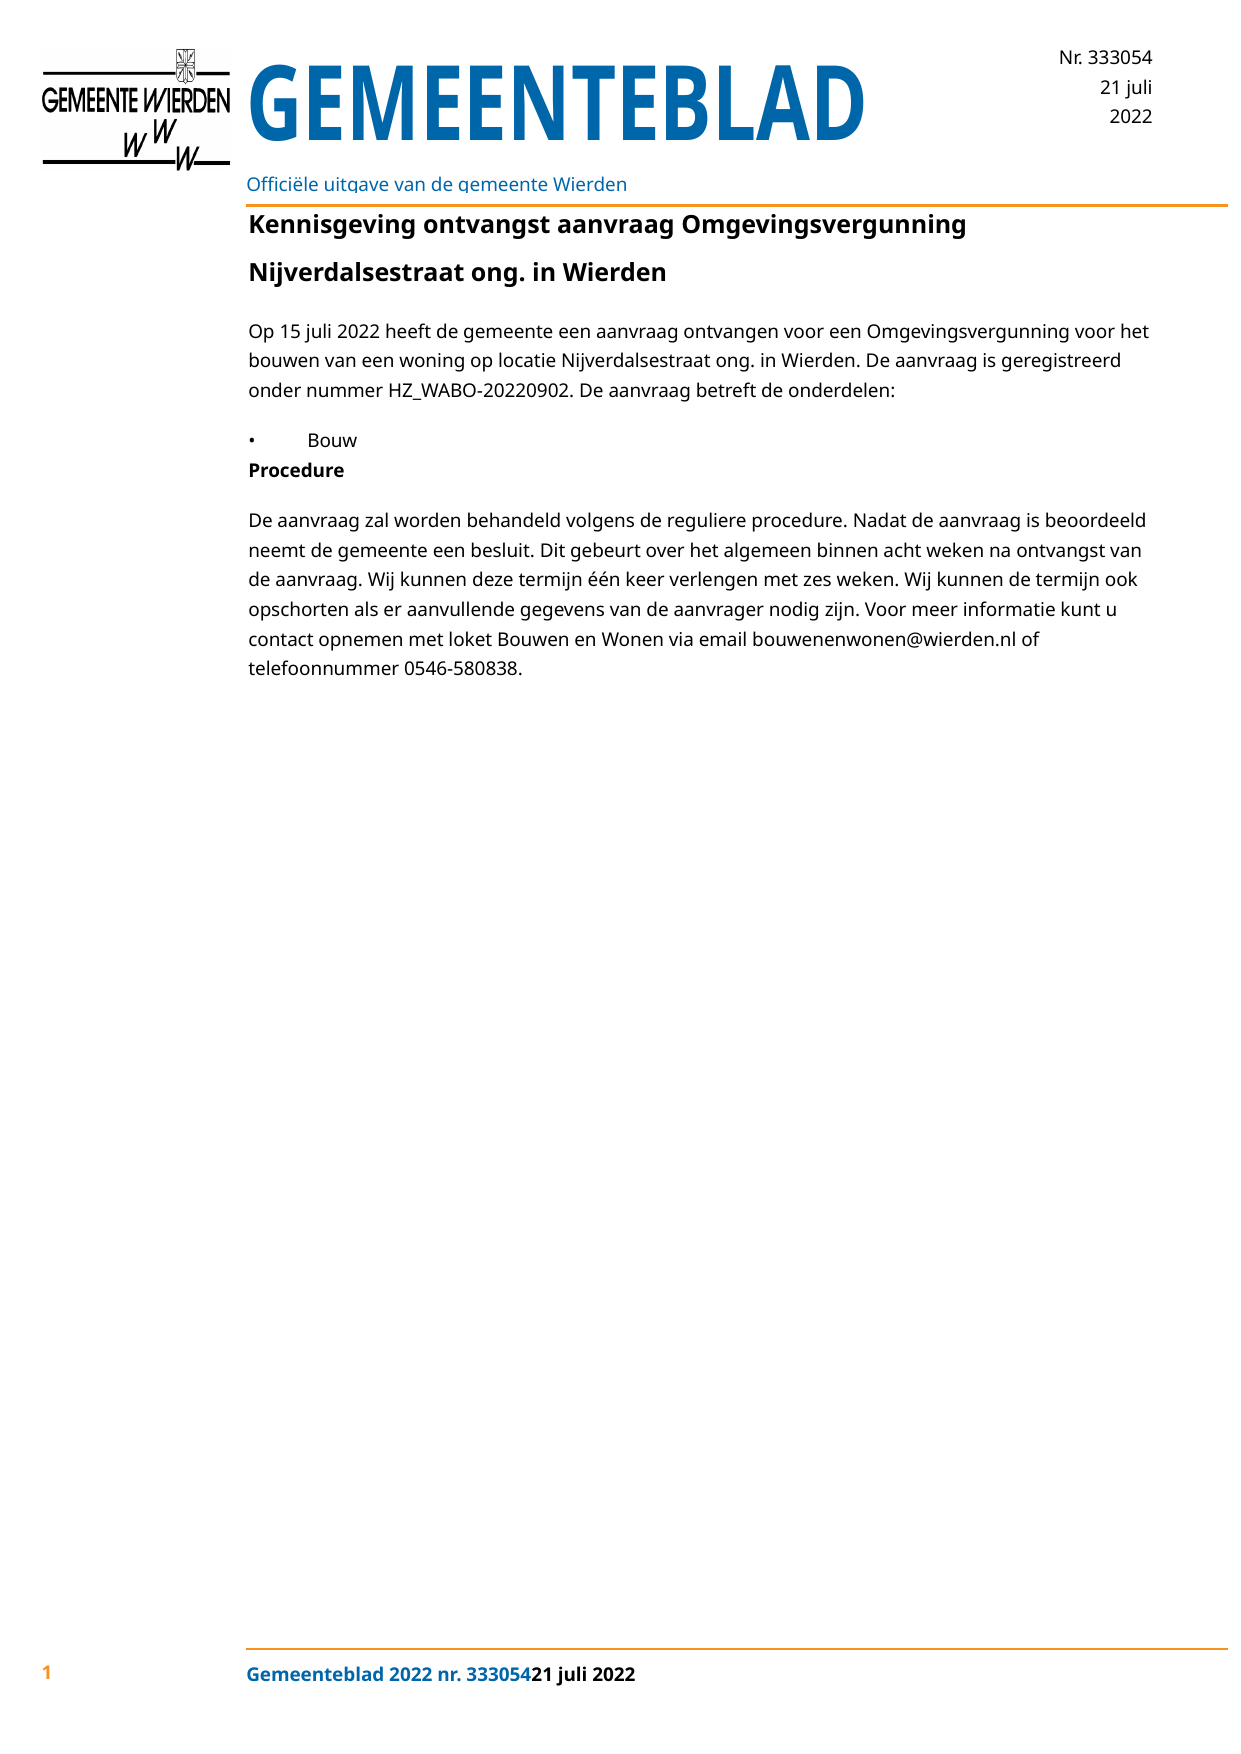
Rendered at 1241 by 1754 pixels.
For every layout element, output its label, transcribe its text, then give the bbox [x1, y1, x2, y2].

picture [41, 47, 231, 172]
list Bouw [248, 427, 1152, 453]
text De aanvraag zal worden behandeld volgens de reguliere procedure. Nadat de aanvraag is beoordeeld neemt de gemeente een besluit. Dit gebeurt over het algemeen binnen acht weken na ontvangst van de aanvraag. Wij kunnen deze termijn één keer verlengen met zes weken. Wij kunnen de termijn ook opschorten als er aanvullende gegevens van de aanvrager nodig zijn. Voor meer informatie kunt u contact opnemen met loket Bouwen en Wonen via email bouwenenwonen@wierden.nl of telefoonnummer 0546-580838. [248, 507, 1152, 681]
text Op 15 juli 2022 heeft de gemeente een aanvraag ontvangen voor een Omgevingsvergunning voor het bouwen van een woning op locatie Nijverdalsestraat ong. in Wierden. De aanvraag is geregistreerd onder nummer HZ_WABO-20220902. De aanvraag betreft de onderdelen: [248, 318, 1152, 403]
text Procedure [248, 457, 1152, 483]
text Kennisgeving ontvangst aanvraag Omgevingsvergunning Nijverdalsestraat ong. in Wierden [248, 207, 1152, 288]
